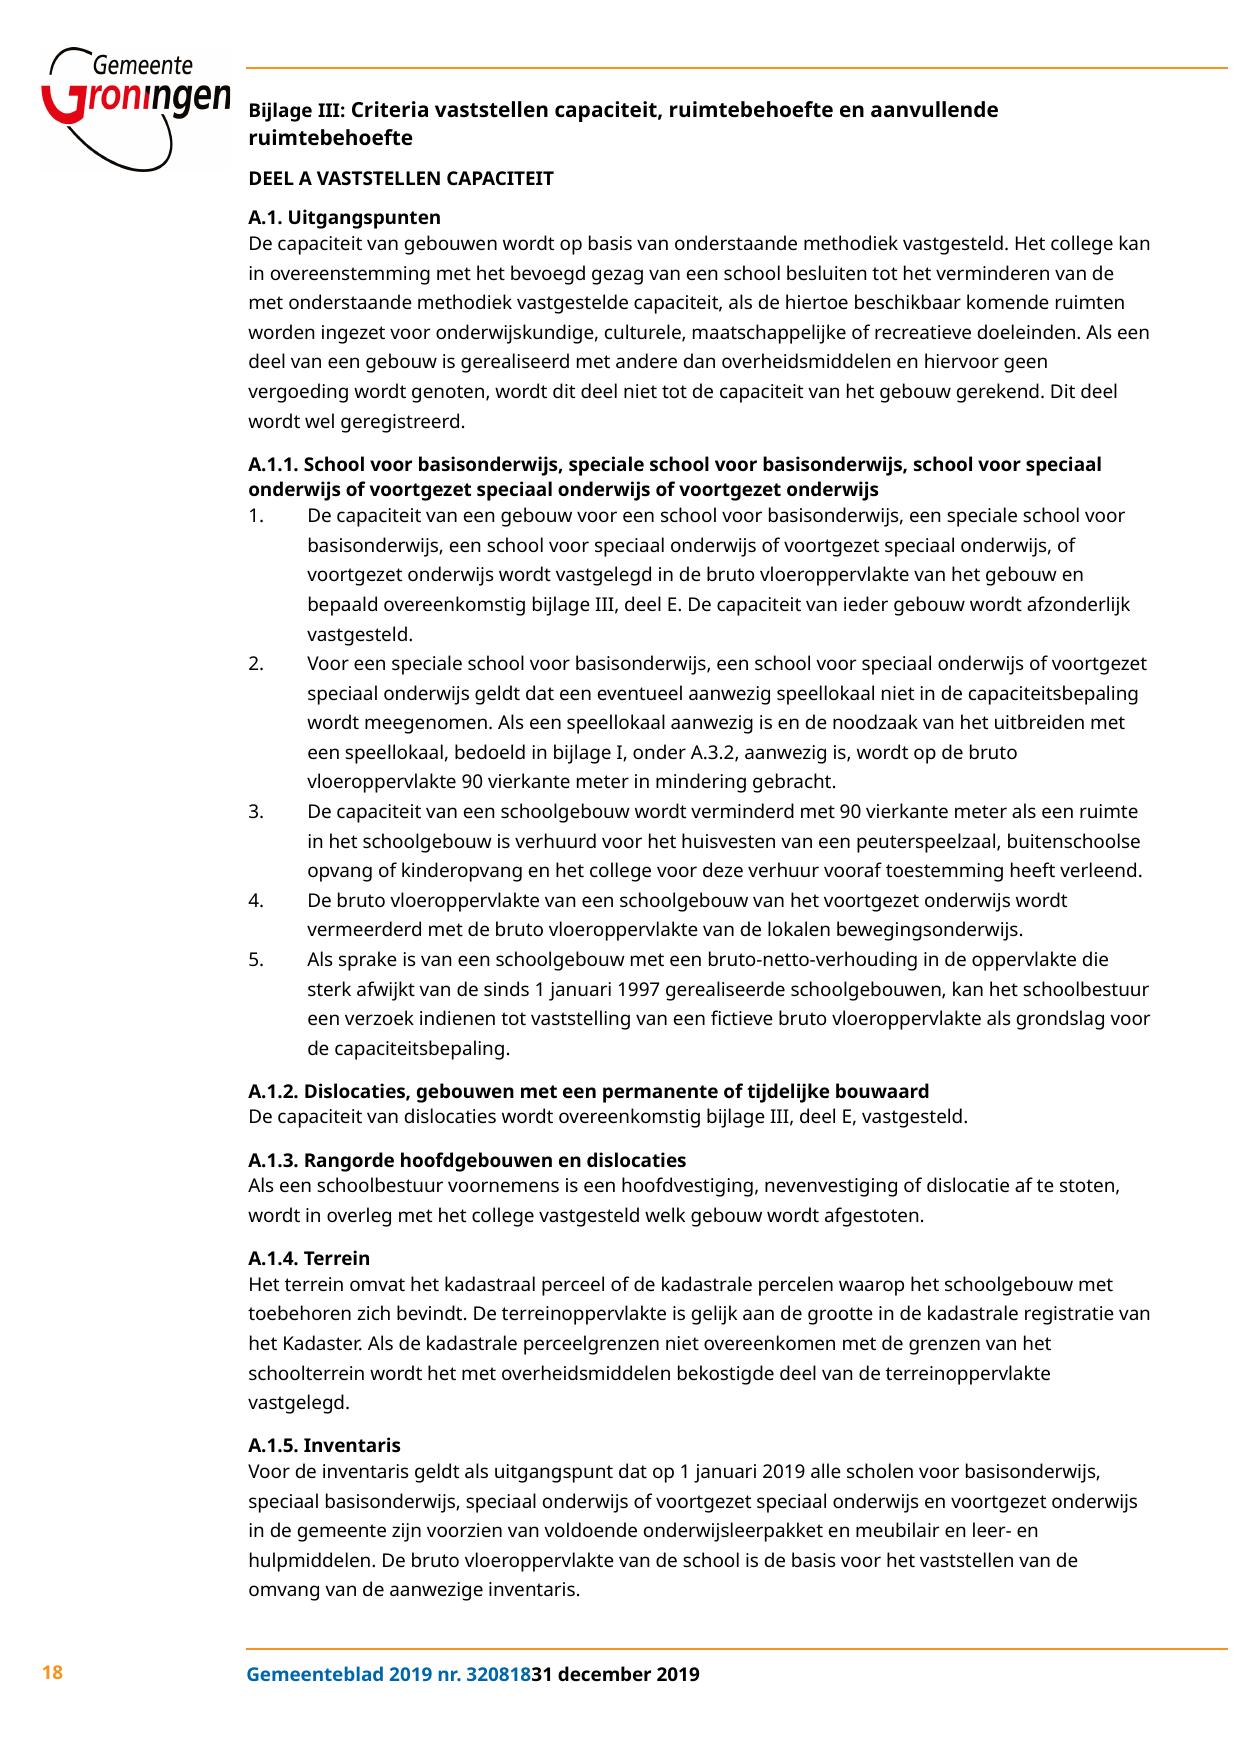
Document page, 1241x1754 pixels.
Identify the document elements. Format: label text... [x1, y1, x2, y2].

text Als een schoolbestuur voornemens is een hoofdvestiging, nevenvestiging of dislocatie af te stoten, wordt in overleg met het college vastgesteld welk gebouw wordt afgestoten. [248, 1173, 1152, 1228]
picture [41, 47, 231, 172]
text A.1.2. Dislocaties, gebouwen met een permanente of tijdelijke bouwaard [248, 1078, 1152, 1104]
text A.1. Uitgangspunten [248, 204, 1152, 230]
list Voor een speciale school voor basisonderwijs, een school voor speciaal onderwijs of voortgezet speciaal onderwijs geldt dat een eventueel aanwezig speellokaal niet in de capaciteitsbepaling wordt meegenomen. Als een speellokaal aanwezig is en de noodzaak van het uitbreiden met een speellokaal, bedoeld in bijlage I, onder A.3.2, aanwezig is, wordt op de bruto vloeroppervlakte 90 vierkante meter in mindering gebracht. [248, 650, 1152, 794]
text A.1.5. Inventaris [248, 1432, 1152, 1458]
text De capaciteit van gebouwen wordt op basis van onderstaande methodiek vastgesteld. Het college kan in overeenstemming met het bevoegd gezag van een school besluiten tot het verminderen van de met onderstaande methodiek vastgestelde capaciteit, als de hiertoe beschikbaar komende ruimten worden ingezet voor onderwijskundige, culturele, maatschappelijke of recreatieve doeleinden. Als een deel van een gebouw is gerealiseerd met andere dan overheidsmiddelen en hiervoor geen vergoeding wordt genoten, wordt dit deel niet tot de capaciteit van het gebouw gerekend. Dit deel wordt wel geregistreerd. [248, 230, 1152, 433]
text Het terrein omvat het kadastraal perceel of de kadastrale percelen waarop het schoolgebouw met toebehoren zich bevindt. De terreinoppervlakte is gelijk aan de grootte in de kadastrale registratie van het Kadaster. Als de kadastrale perceelgrenzen niet overeenkomen met de grenzen van het schoolterrein wordt het met overheidsmiddelen bekostigde deel van de terreinoppervlakte vastgelegd. [248, 1271, 1152, 1415]
text Bijlage III: Criteria vaststellen capaciteit, ruimtebehoefte en aanvullende ruimtebehoefte [248, 95, 1152, 152]
text Voor de inventaris geldt als uitgangspunt dat op 1 januari 2019 alle scholen voor basisonderwijs, speciaal basisonderwijs, speciaal onderwijs of voortgezet speciaal onderwijs en voortgezet onderwijs in de gemeente zijn voorzien van voldoende onderwijsleerpakket en meubilair en leer- en hulpmiddelen. De bruto vloeroppervlakte van de school is de basis voor het vaststellen van de omvang van de aanwezige inventaris. [248, 1458, 1152, 1602]
text A.1.1. School voor basisonderwijs, speciale school voor basisonderwijs, school voor speciaal onderwijs of voortgezet speciaal onderwijs of voortgezet onderwijs [248, 451, 1152, 502]
list De capaciteit van een gebouw voor een school voor basisonderwijs, een speciale school voor basisonderwijs, een school voor speciaal onderwijs of voortgezet speciaal onderwijs, of voortgezet onderwijs wordt vastgelegd in de bruto vloeroppervlakte van het gebouw en bepaald overeenkomstig bijlage III, deel E. De capaciteit van ieder gebouw wordt afzonderlijk vastgesteld. [248, 502, 1152, 646]
list De capaciteit van een schoolgebouw wordt verminderd met 90 vierkante meter als een ruimte in het schoolgebouw is verhuurd voor het huisvesten van een peuterspeelzaal, buitenschoolse opvang of kinderopvang en het college voor deze verhuur vooraf toestemming heeft verleend. [248, 798, 1152, 883]
list De bruto vloeroppervlakte van een schoolgebouw van het voortgezet onderwijs wordt vermeerderd met de bruto vloeroppervlakte van de lokalen bewegingsonderwijs. [248, 887, 1152, 942]
list Als sprake is van een schoolgebouw met een bruto-netto-verhouding in de oppervlakte die sterk afwijkt van de sinds 1 januari 1997 gerealiseerde schoolgebouwen, kan het schoolbestuur een verzoek indienen tot vaststelling van een fictieve bruto vloeroppervlakte als grondslag voor de capaciteitsbepaling. [248, 946, 1152, 1061]
text De capaciteit van dislocaties wordt overeenkomstig bijlage III, deel E, vastgesteld. [248, 1104, 1152, 1129]
text A.1.3. Rangorde hoofdgebouwen en dislocaties [248, 1147, 1152, 1173]
text DEEL A VASTSTELLEN CAPACITEIT [248, 165, 1152, 191]
text A.1.4. Terrein [248, 1245, 1152, 1271]
